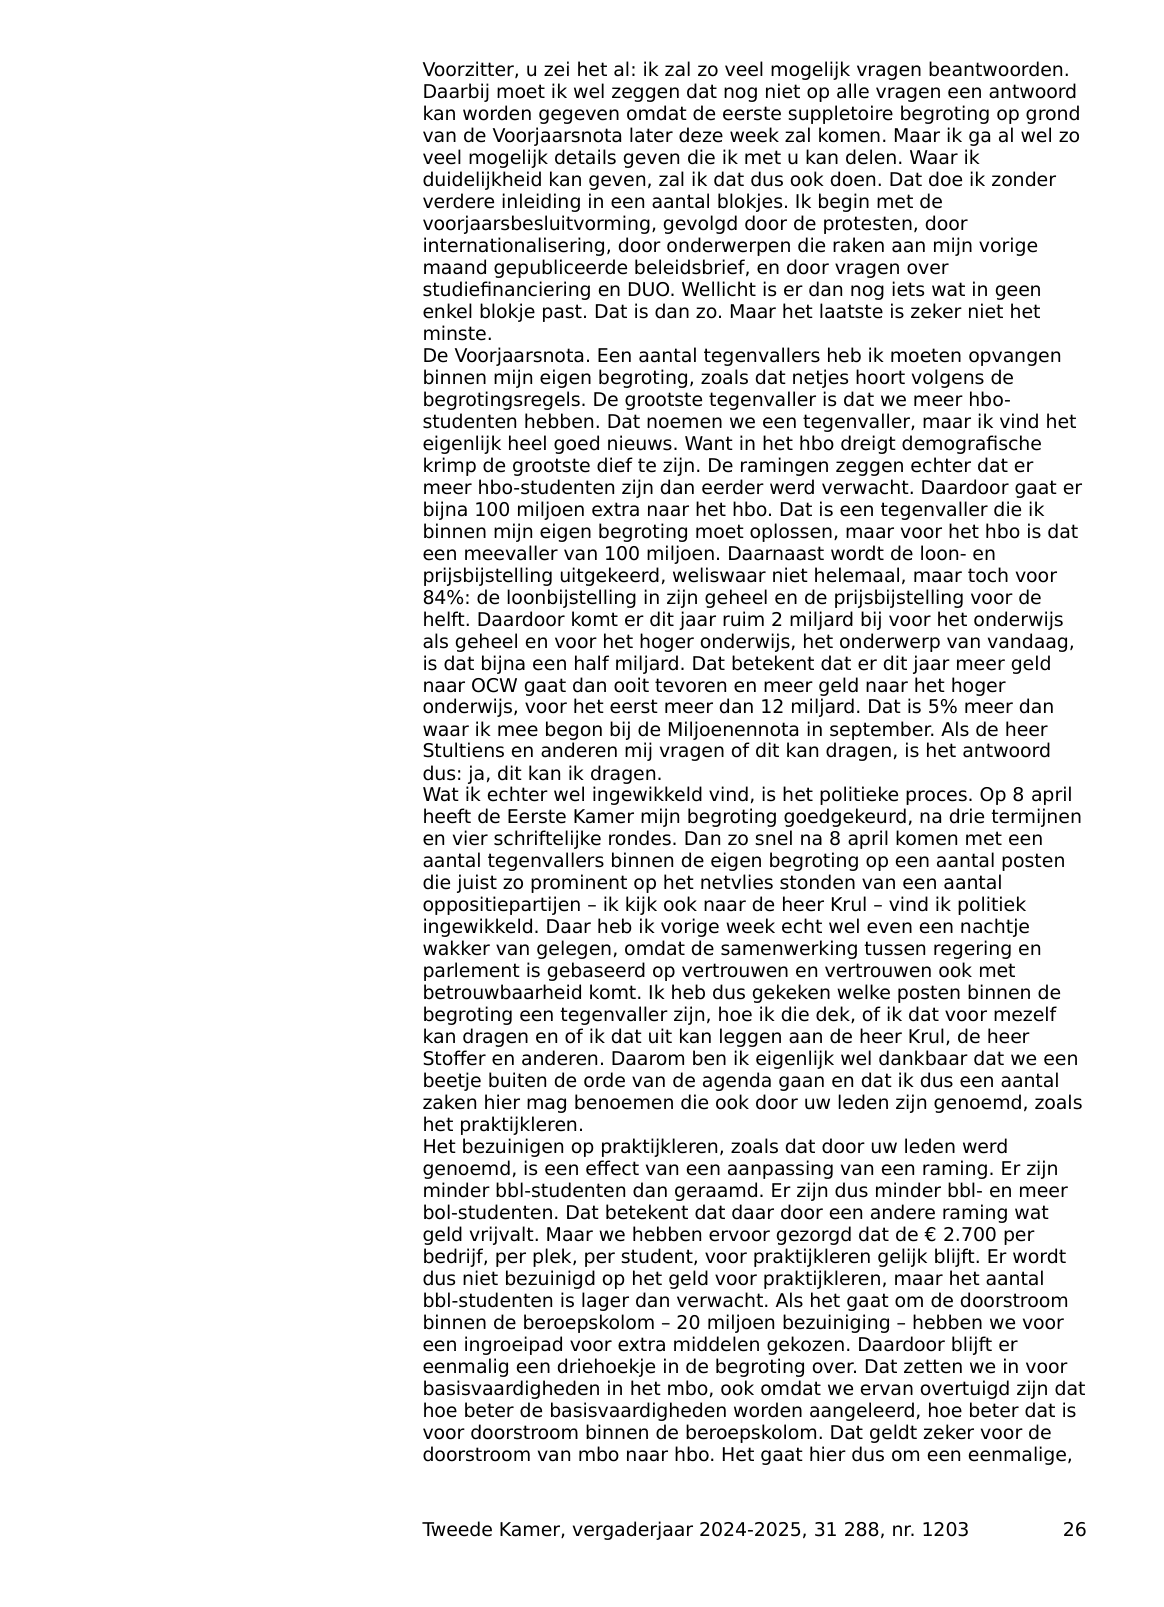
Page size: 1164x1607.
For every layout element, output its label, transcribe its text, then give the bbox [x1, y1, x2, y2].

text Wat ik echter wel ingewikkeld vind, is het politieke proces. Op 8 april heeft de Eerste Kamer mijn begroting goedgekeurd, na drie termijnen en vier schriftelijke rondes. Dan zo snel na 8 april komen met een aantal tegenvallers binnen de eigen begroting op een aantal posten die juist zo prominent op het netvlies stonden van een aantal oppositiepartijen – ik kijk ook naar de heer Krul – vind ik politiek ingewikkeld. Daar heb ik vorige week echt wel even een nachtje wakker van gelegen, omdat de samenwerking tussen regering en parlement is gebaseerd op vertrouwen en vertrouwen ook met betrouwbaarheid komt. Ik heb dus gekeken welke posten binnen de begroting een tegenvaller zijn, hoe ik die dek, of ik dat voor mezelf kan dragen en of ik dat uit kan leggen aan de heer Krul, de heer Stoffer en anderen. Daarom ben ik eigenlijk wel dankbaar dat we een beetje buiten de orde van de agenda gaan en dat ik dus een aantal zaken hier mag benoemen die ook door uw leden zijn genoemd, zoals het praktijkleren. [422, 784, 1087, 1136]
text Voorzitter, u zei het al: ik zal zo veel mogelijk vragen beantwoorden. Daarbij moet ik wel zeggen dat nog niet op alle vragen een antwoord kan worden gegeven omdat de eerste suppletoire begroting op grond van de Voorjaarsnota later deze week zal komen. Maar ik ga al wel zo veel mogelijk details geven die ik met u kan delen. Waar ik duidelijkheid kan geven, zal ik dat dus ook doen. Dat doe ik zonder verdere inleiding in een aantal blokjes. Ik begin met de voorjaarsbesluitvorming, gevolgd door de protesten, door internationalisering, door onderwerpen die raken aan mijn vorige maand gepubliceerde beleidsbrief, en door vragen over studiefinanciering en DUO. Wellicht is er dan nog iets wat in geen enkel blokje past. Dat is dan zo. Maar het laatste is zeker niet het minste. [422, 59, 1087, 345]
text De Voorjaarsnota. Een aantal tegenvallers heb ik moeten opvangen binnen mijn eigen begroting, zoals dat netjes hoort volgens de begrotingsregels. De grootste tegenvaller is dat we meer hbo-studenten hebben. Dat noemen we een tegenvaller, maar ik vind het eigenlijk heel goed nieuws. Want in het hbo dreigt demografische krimp de grootste dief te zijn. De ramingen zeggen echter dat er meer hbo-studenten zijn dan eerder werd verwacht. Daardoor gaat er bijna 100 miljoen extra naar het hbo. Dat is een tegenvaller die ik binnen mijn eigen begroting moet oplossen, maar voor het hbo is dat een meevaller van 100 miljoen. Daarnaast wordt de loon- en prijsbijstelling uitgekeerd, weliswaar niet helemaal, maar toch voor 84%: de loonbijstelling in zijn geheel en de prijsbijstelling voor de helft. Daardoor komt er dit jaar ruim 2 miljard bij voor het onderwijs als geheel en voor het hoger onderwijs, het onderwerp van vandaag, is dat bijna een half miljard. Dat betekent dat er dit jaar meer geld naar OCW gaat dan ooit tevoren en meer geld naar het hoger onderwijs, voor het eerst meer dan 12 miljard. Dat is 5% meer dan waar ik mee begon bij de Miljoenennota in september. Als de heer Stultiens en anderen mij vragen of dit kan dragen, is het antwoord dus: ja, dit kan ik dragen. [422, 345, 1087, 784]
text Het bezuinigen op praktijkleren, zoals dat door uw leden werd genoemd, is een effect van een aanpassing van een raming. Er zijn minder bbl-studenten dan geraamd. Er zijn dus minder bbl- en meer bol-studenten. Dat betekent dat daar door een andere raming wat geld vrijvalt. Maar we hebben ervoor gezorgd dat de € 2.700 per bedrijf, per plek, per student, voor praktijkleren gelijk blijft. Er wordt dus niet bezuinigd op het geld voor praktijkleren, maar het aantal bbl-studenten is lager dan verwacht. Als het gaat om de doorstroom binnen de beroepskolom – 20 miljoen bezuiniging – hebben we voor een ingroeipad voor extra middelen gekozen. Daardoor blijft er eenmalig een driehoekje in de begroting over. Dat zetten we in voor basisvaardigheden in het mbo, ook omdat we ervan overtuigd zijn dat hoe beter de basisvaardigheden worden aangeleerd, hoe beter dat is voor doorstroom binnen de beroepskolom. Dat geldt zeker voor de doorstroom van mbo naar hbo. Het gaat hier dus om een eenmalige, [422, 1136, 1087, 1466]
